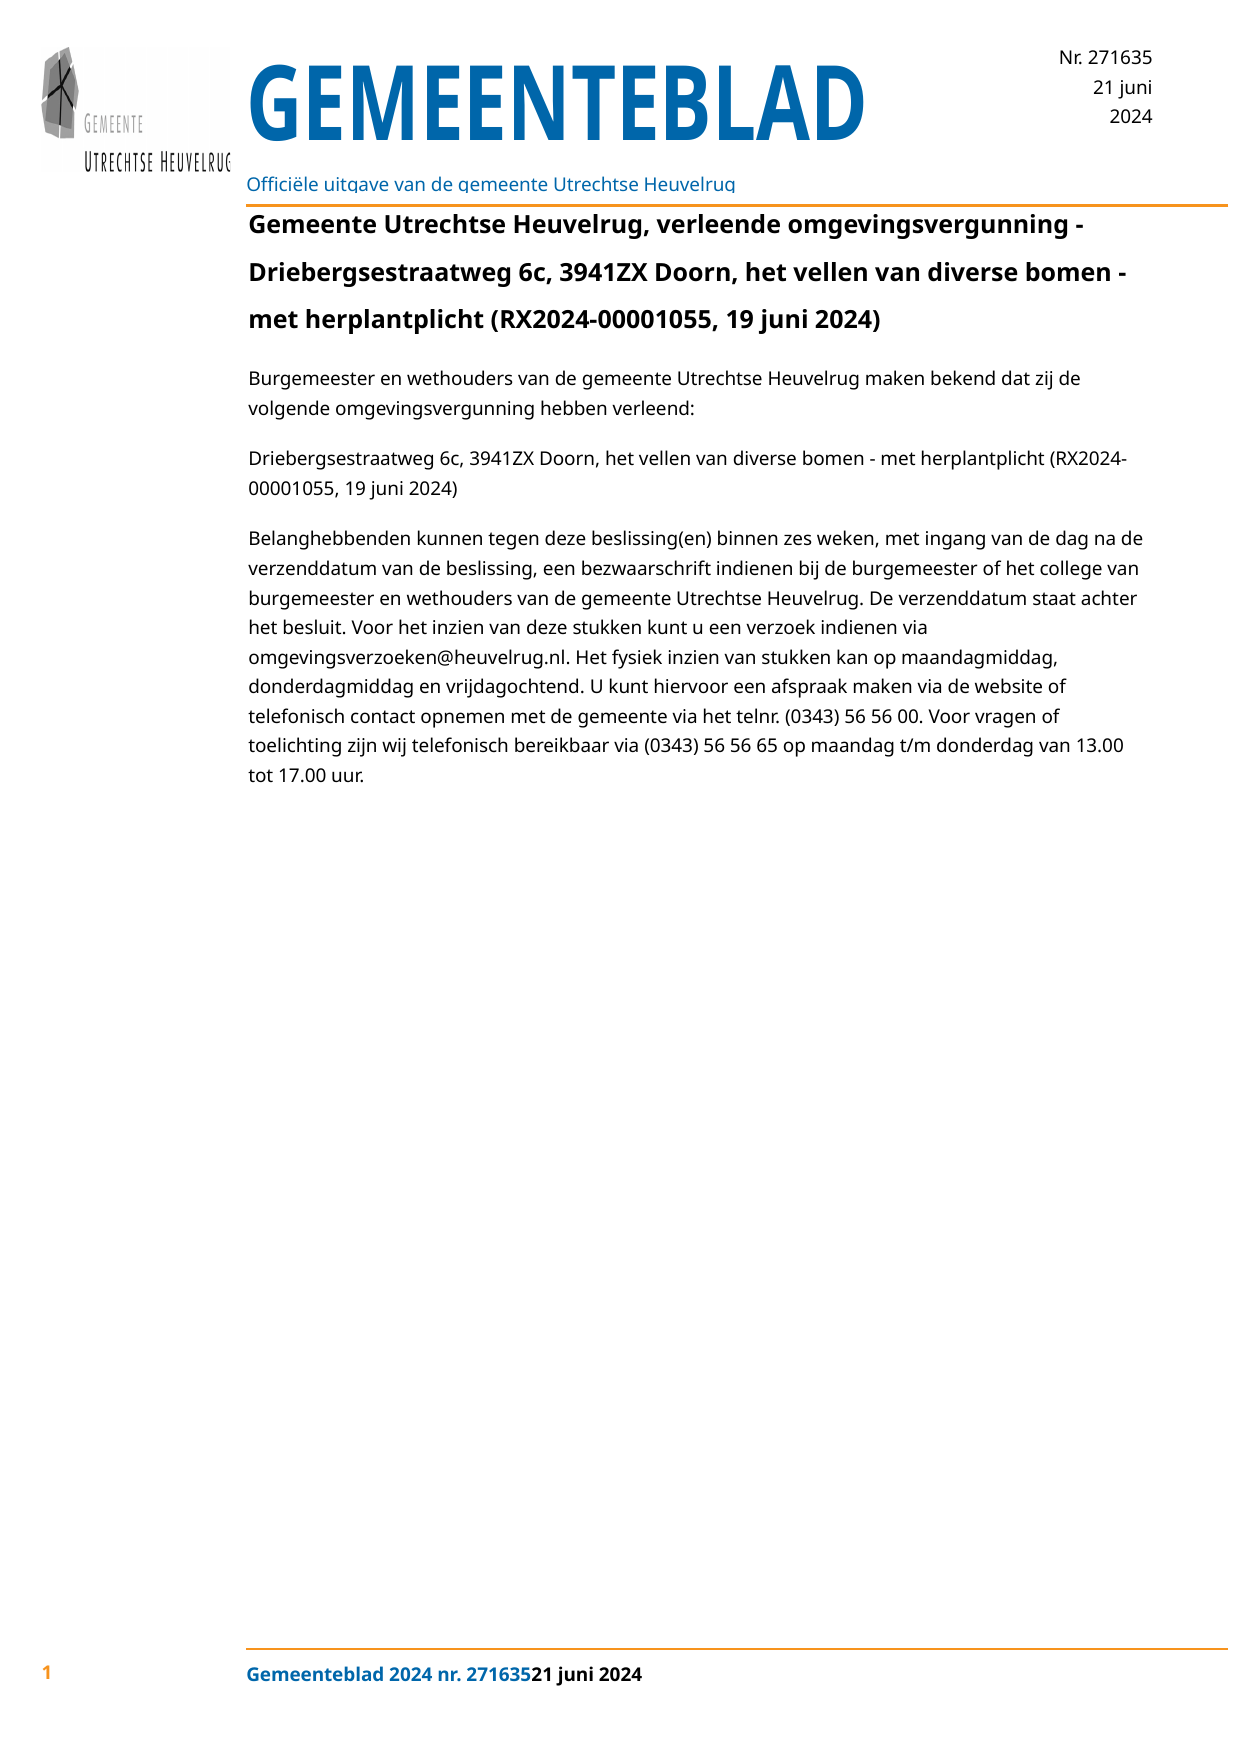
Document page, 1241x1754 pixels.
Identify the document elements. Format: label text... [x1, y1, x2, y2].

text Driebergsestraatweg 6c, 3941ZX Doorn, het vellen van diverse bomen - met herplantplicht (RX2024-00001055, 19 juni 2024) [248, 446, 1152, 501]
text Belanghebbenden kunnen tegen deze beslissing(en) binnen zes weken, met ingang van de dag na de verzenddatum van de beslissing, een bezwaarschrift indienen bij de burgemeester of het college van burgemeester en wethouders van de gemeente Utrechtse Heuvelrug. De verzenddatum staat achter het besluit. Voor het inzien van deze stukken kunt u een verzoek indienen via omgevingsverzoeken@heuvelrug.nl. Het fysiek inzien van stukken kan op maandagmiddag, donderdagmiddag en vrijdagochtend. U kunt hiervoor een afspraak maken via de website of telefonisch contact opnemen met de gemeente via het telnr. (0343) 56 56 00. Voor vragen of toelichting zijn wij telefonisch bereikbaar via (0343) 56 56 65 op maandag t/m donderdag van 13.00 tot 17.00 uur. [248, 526, 1152, 788]
text Burgemeester en wethouders van de gemeente Utrechtse Heuvelrug maken bekend dat zij de volgende omgevingsvergunning hebben verleend: [248, 366, 1152, 421]
text Gemeente Utrechtse Heuvelrug, verleende omgevingsvergunning - Driebergsestraatweg 6c, 3941ZX Doorn, het vellen van diverse bomen - met herplantplicht (RX2024-00001055, 19 juni 2024) [248, 207, 1152, 336]
picture [41, 47, 231, 172]
